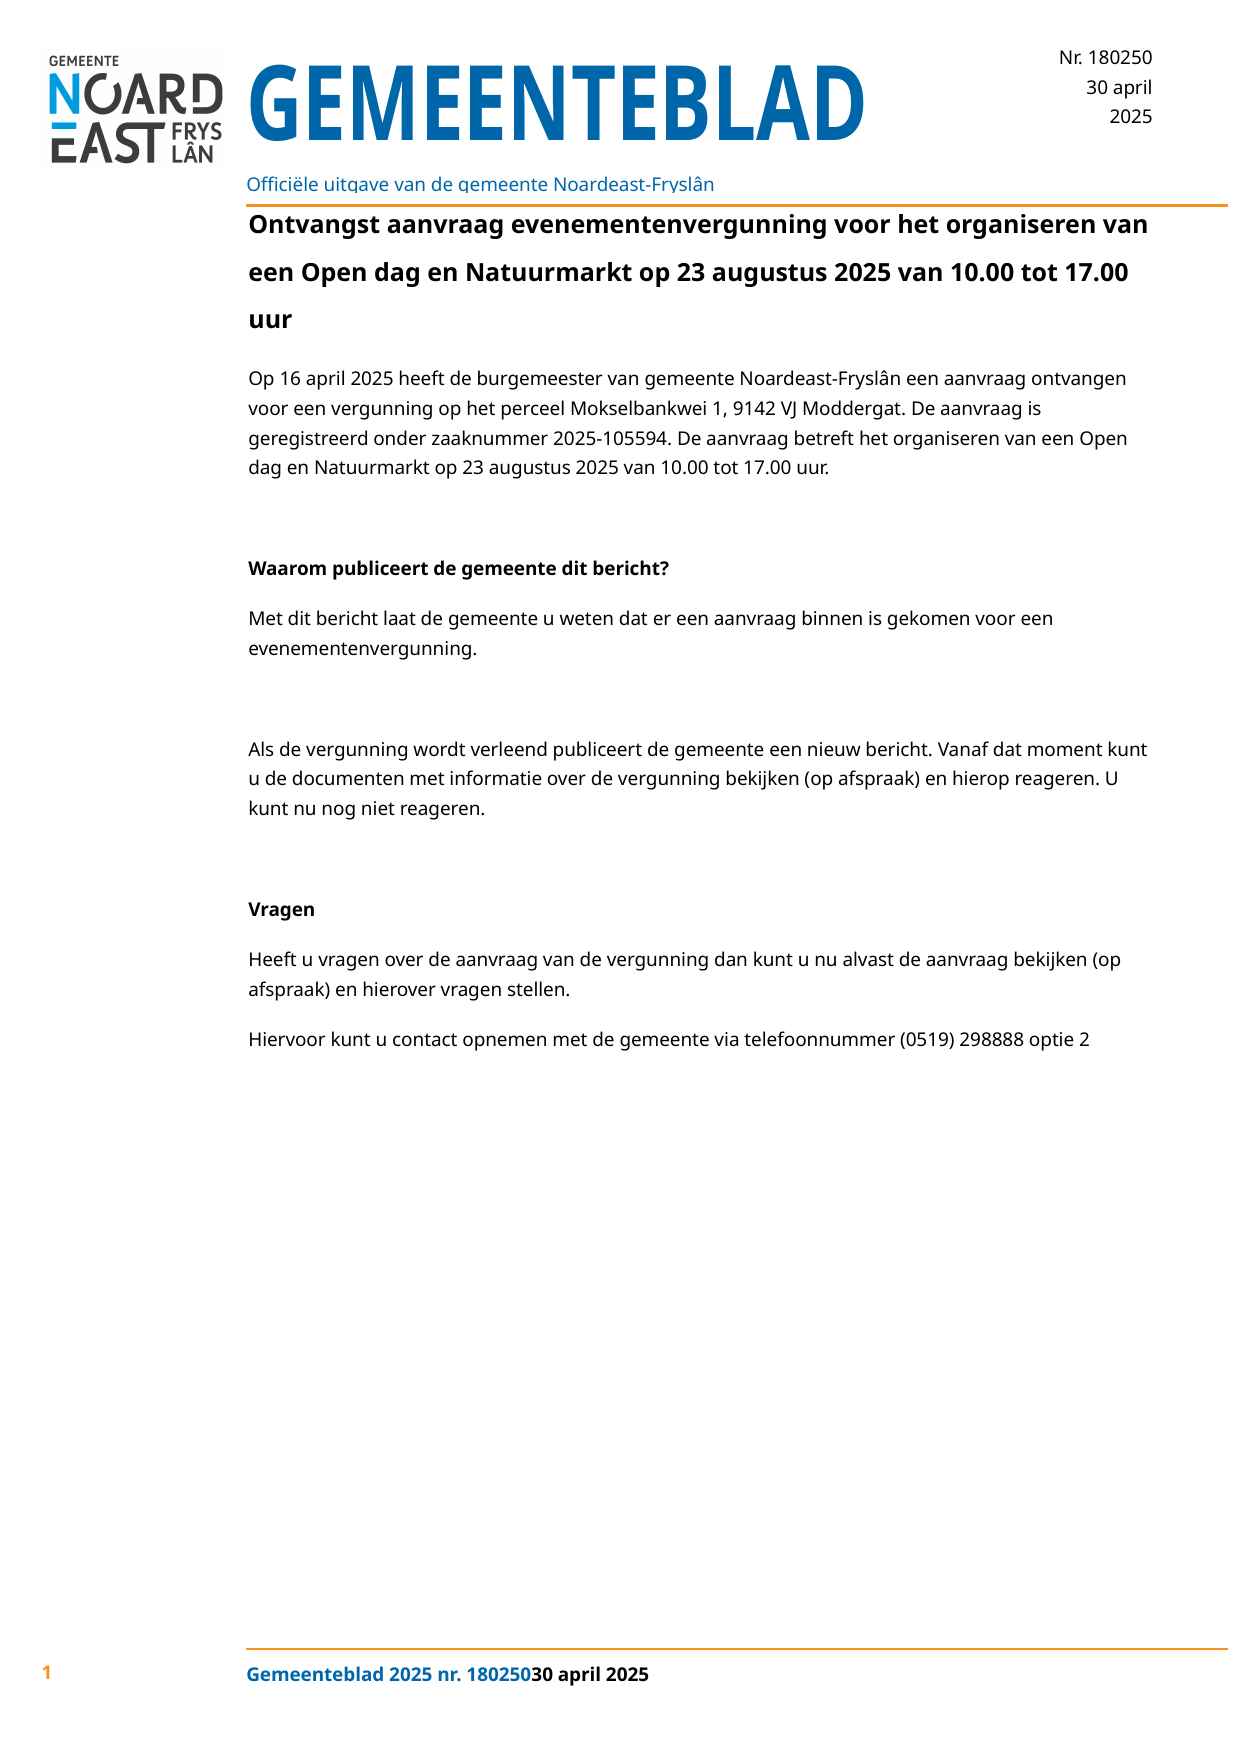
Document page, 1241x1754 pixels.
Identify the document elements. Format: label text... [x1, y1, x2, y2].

text Hiervoor kunt u contact opnemen met de gemeente via telefoonnummer (0519) 298888 optie 2 [248, 1026, 1152, 1052]
text Met dit bericht laat de gemeente u weten dat er een aanvraag binnen is gekomen voor een evenementenvergunning. [248, 606, 1152, 661]
text Op 16 april 2025 heeft de burgemeester van gemeente Noardeast-Fryslân een aanvraag ontvangen voor een vergunning op het perceel Mokselbankwei 1, 9142 VJ Moddergat. De aanvraag is geregistreerd onder zaaknummer 2025-105594. De aanvraag betreft het organiseren van een Open dag en Natuurmarkt op 23 augustus 2025 van 10.00 tot 17.00 uur. [248, 366, 1152, 480]
picture [41, 47, 231, 172]
text Ontvangst aanvraag evenementenvergunning voor het organiseren van een Open dag en Natuurmarkt op 23 augustus 2025 van 10.00 tot 17.00 uur [248, 207, 1152, 336]
text Als de vergunning wordt verleend publiceert de gemeente een nieuw bericht. Vanaf dat moment kunt u de documenten met informatie over de vergunning bekijken (op afspraak) en hierop reageren. U kunt nu nog niet reageren. [248, 736, 1152, 821]
text Waarom publiceert de gemeente dit bericht? [248, 555, 1152, 581]
text Heeft u vragen over de aanvraag van de vergunning dan kunt u nu alvast de aanvraag bekijken (op afspraak) en hierover vragen stellen. [248, 946, 1152, 1002]
text Vragen [248, 896, 1152, 922]
